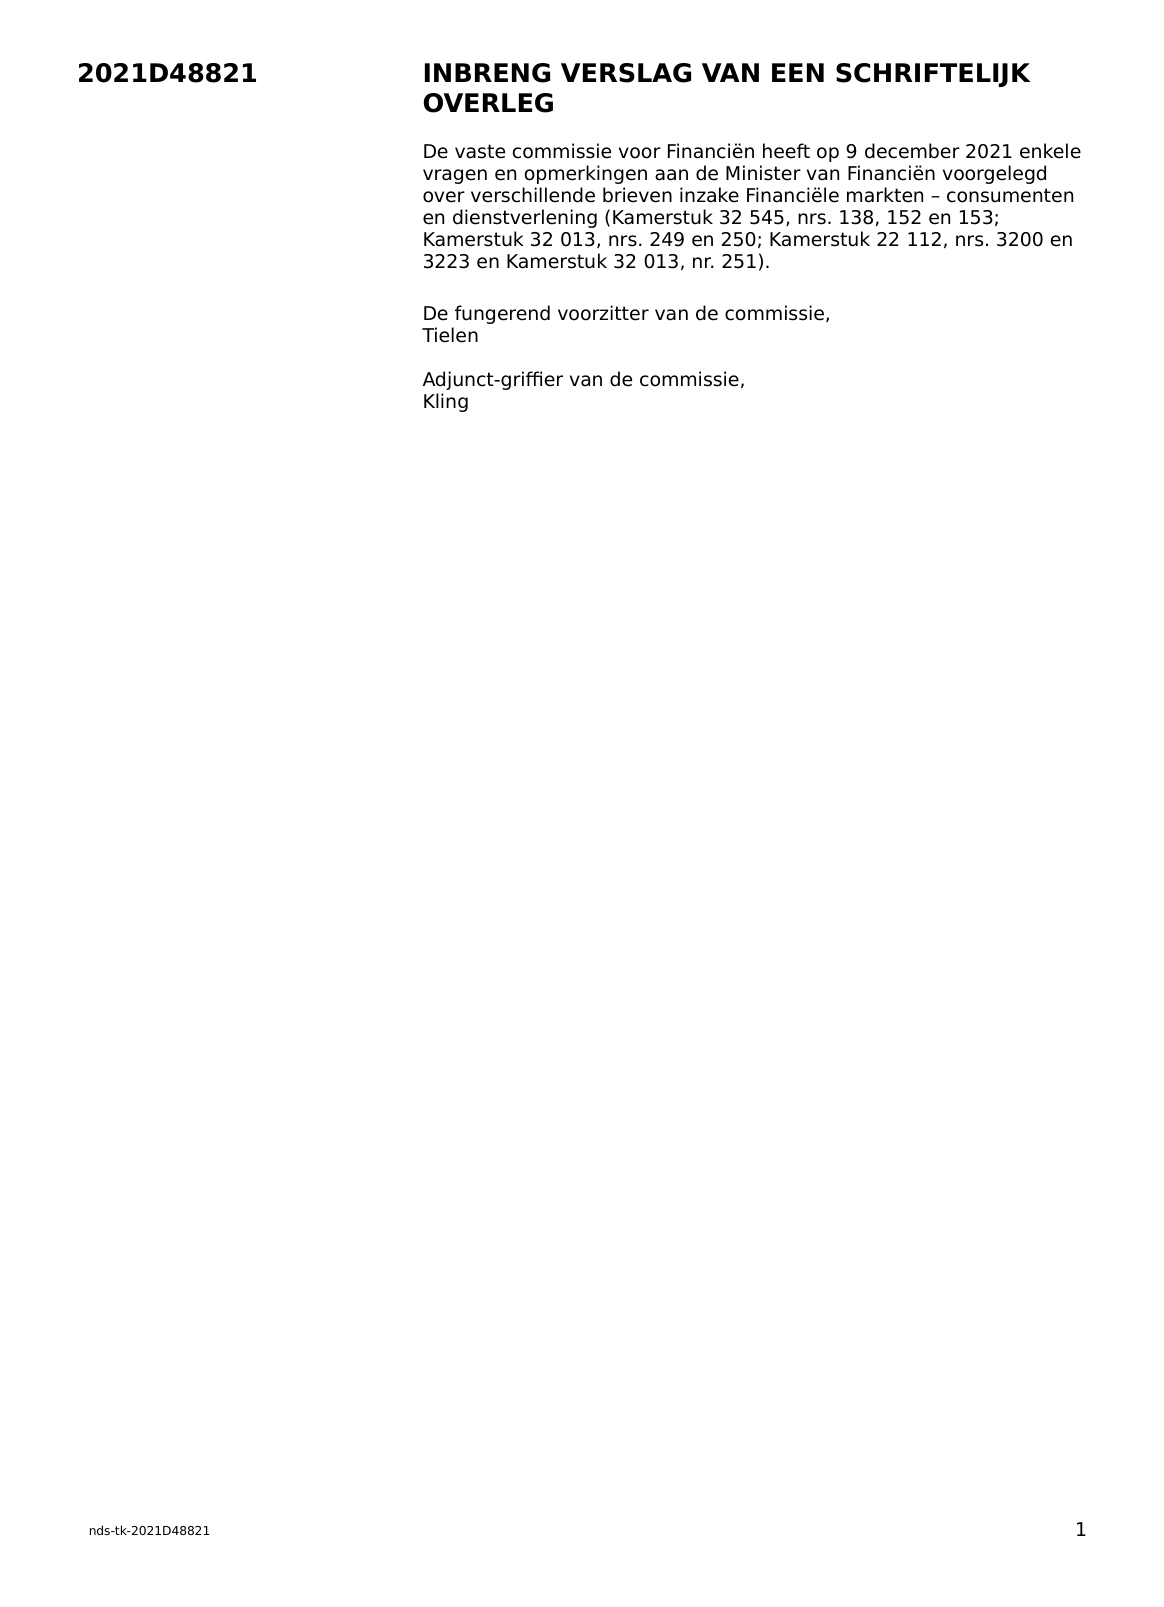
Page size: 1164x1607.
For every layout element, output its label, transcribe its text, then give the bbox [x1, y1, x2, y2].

text nds-tk-2021D48821 [88, 1524, 323, 1538]
text Adjunct-griffier van de commissie, Kling [422, 369, 1087, 413]
text De vaste commissie voor Financiën heeft op 9 december 2021 enkele vragen en opmerkingen aan de Minister van Financiën voorgelegd over verschillende brieven inzake Financiële markten – consumenten en dienstverlening (Kamerstuk 32 545, nrs. 138, 152 en 153; Kamerstuk 32 013, nrs. 249 en 250; Kamerstuk 22 112, nrs. 3200 en 3223 en Kamerstuk 32 013, nr. 251). [422, 141, 1087, 272]
text De fungerend voorzitter van de commissie, Tielen [422, 302, 1087, 346]
text 2021D48821 INBRENG VERSLAG VAN EEN SCHRIFTELIJK OVERLEG [77, 59, 1087, 118]
